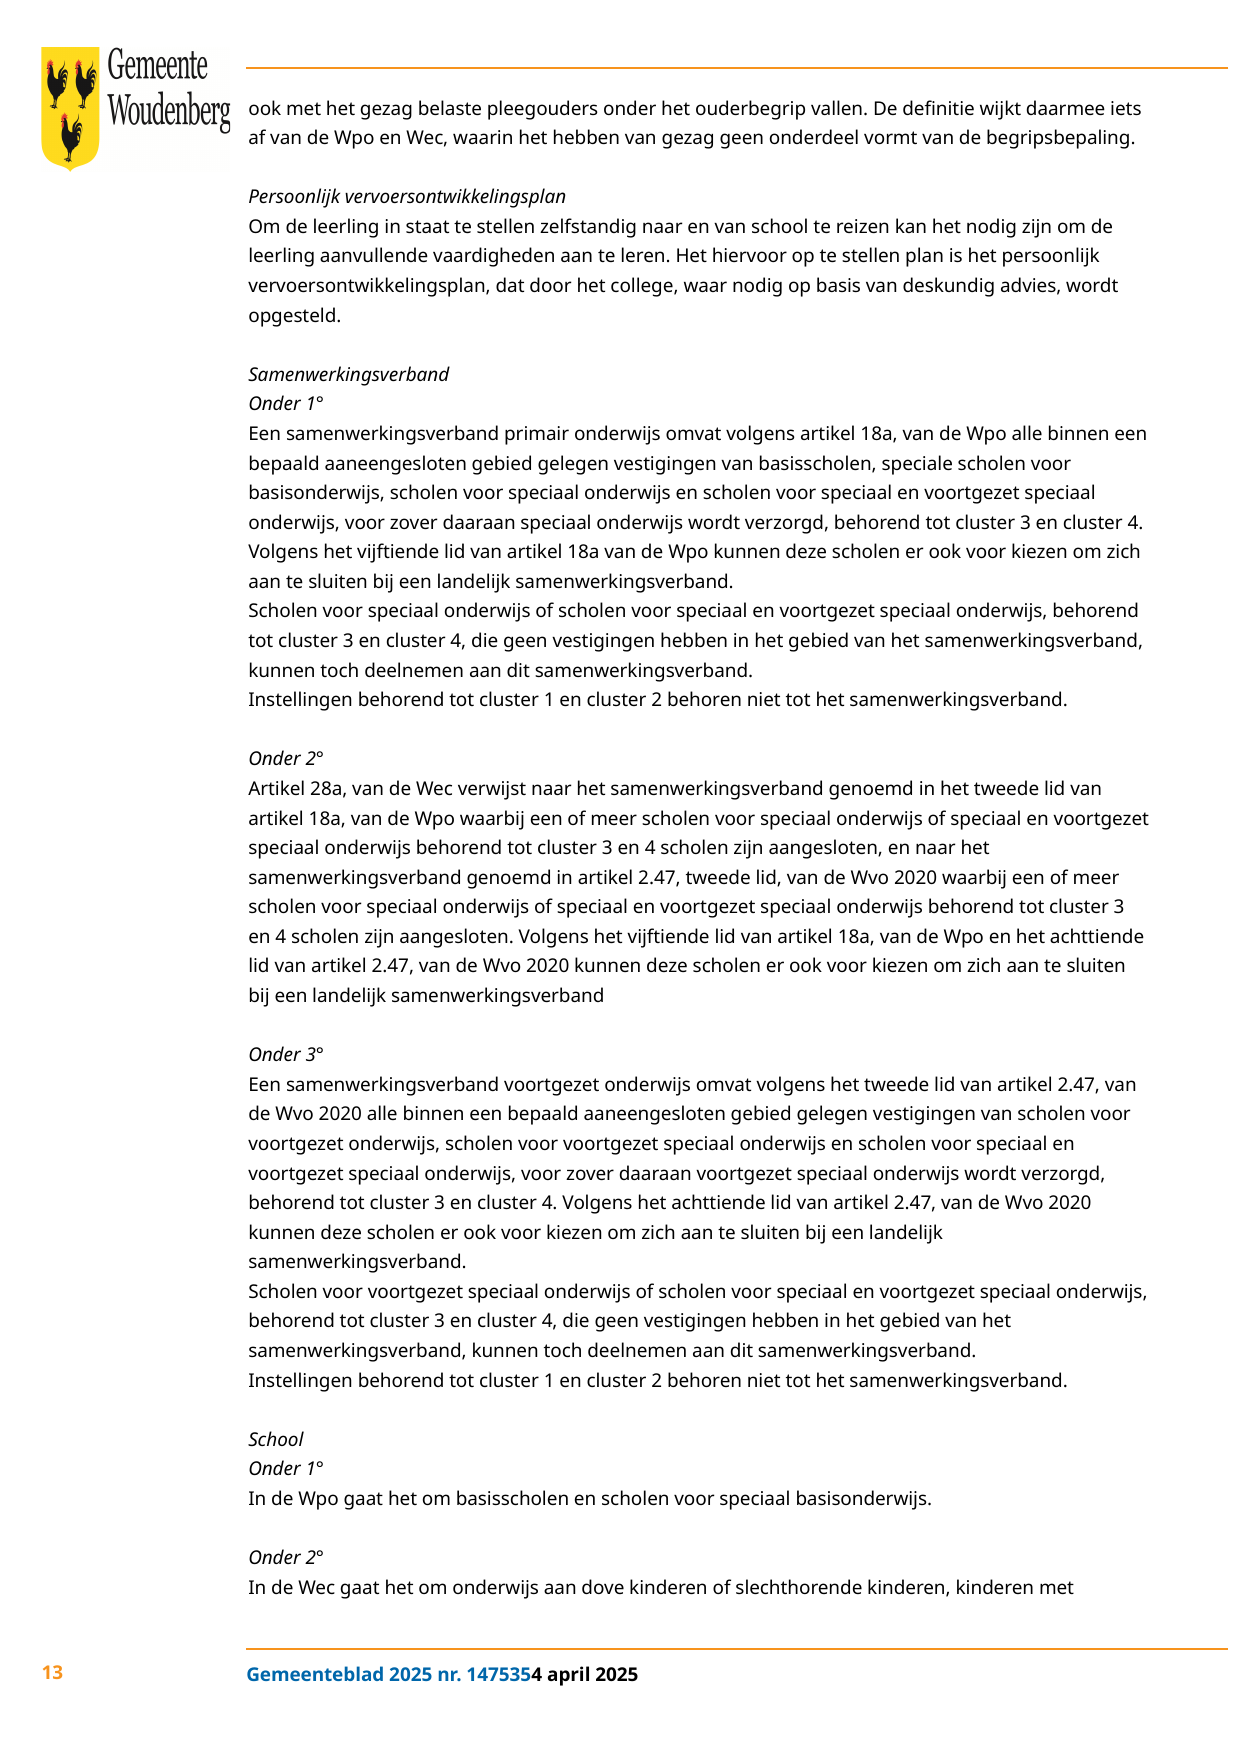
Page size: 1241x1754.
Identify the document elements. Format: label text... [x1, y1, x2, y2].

text Artikel 28a, van de Wec verwijst naar het samenwerkingsverband genoemd in het tweede lid van artikel 18a, van de Wpo waarbij een of meer scholen voor speciaal onderwijs of speciaal en voortgezet speciaal onderwijs behorend tot cluster 3 en 4 scholen zijn aangesloten, en naar het samenwerkingsverband genoemd in artikel 2.47, tweede lid, van de Wvo 2020 waarbij een of meer scholen voor speciaal onderwijs of speciaal en voortgezet speciaal onderwijs behorend tot cluster 3 en 4 scholen zijn aangesloten. Volgens het vijftiende lid van artikel 18a, van de Wpo en het achttiende lid van artikel 2.47, van de Wvo 2020 kunnen deze scholen er ook voor kiezen om zich aan te sluiten bij een landelijk samenwerkingsverband [248, 775, 1152, 1008]
text Onder 2° [248, 746, 1152, 771]
text Een samenwerkingsverband primair onderwijs omvat volgens artikel 18a, van de Wpo alle binnen een bepaald aaneengesloten gebied gelegen vestigingen van basisscholen, speciale scholen voor basisonderwijs, scholen voor speciaal onderwijs en scholen voor speciaal en voortgezet speciaal onderwijs, voor zover daaraan speciaal onderwijs wordt verzorgd, behorend tot cluster 3 en cluster 4. Volgens het vijftiende lid van artikel 18a van de Wpo kunnen deze scholen er ook voor kiezen om zich aan te sluiten bij een landelijk samenwerkingsverband. [248, 420, 1152, 594]
text Onder 2° [248, 1544, 1152, 1570]
text Scholen voor speciaal onderwijs of scholen voor speciaal en voortgezet speciaal onderwijs, behorend tot cluster 3 en cluster 4, die geen vestigingen hebben in het gebied van het samenwerkingsverband, kunnen toch deelnemen aan dit samenwerkingsverband. [248, 598, 1152, 683]
picture [41, 47, 231, 172]
text Om de leerling in staat te stellen zelfstandig naar en van school te reizen kan het nodig zijn om de leerling aanvullende vaardigheden aan te leren. Het hiervoor op te stellen plan is het persoonlijk vervoersontwikkelingsplan, dat door het college, waar nodig op basis van deskundig advies, wordt opgesteld. [248, 213, 1152, 328]
text Onder 3° [248, 1041, 1152, 1067]
text Instellingen behorend tot cluster 1 en cluster 2 behoren niet tot het samenwerkingsverband. [248, 1367, 1152, 1393]
text ook met het gezag belaste pleegouders onder het ouderbegrip vallen. De definitie wijkt daarmee iets af van de Wpo en Wec, waarin het hebben van gezag geen onderdeel vormt van de begripsbepaling. [248, 95, 1152, 150]
text Samenwerkingsverband [248, 361, 1152, 387]
text Een samenwerkingsverband voortgezet onderwijs omvat volgens het tweede lid van artikel 2.47, van de Wvo 2020 alle binnen een bepaald aaneengesloten gebied gelegen vestigingen van scholen voor voortgezet onderwijs, scholen voor voortgezet speciaal onderwijs en scholen voor speciaal en voortgezet speciaal onderwijs, voor zover daaraan voortgezet speciaal onderwijs wordt verzorgd, behorend tot cluster 3 en cluster 4. Volgens het achttiende lid van artikel 2.47, van de Wvo 2020 kunnen deze scholen er ook voor kiezen om zich aan te sluiten bij een landelijk samenwerkingsverband. [248, 1071, 1152, 1274]
text School [248, 1426, 1152, 1452]
text In de Wec gaat het om onderwijs aan dove kinderen of slechthorende kinderen, kinderen met [248, 1574, 1152, 1600]
text Instellingen behorend tot cluster 1 en cluster 2 behoren niet tot het samenwerkingsverband. [248, 686, 1152, 712]
text In de Wpo gaat het om basisscholen en scholen voor speciaal basisonderwijs. [248, 1485, 1152, 1511]
text Onder 1° [248, 391, 1152, 416]
text Onder 1° [248, 1456, 1152, 1481]
text Persoonlijk vervoersontwikkelingsplan [248, 183, 1152, 209]
text Scholen voor voortgezet speciaal onderwijs of scholen voor speciaal en voortgezet speciaal onderwijs, behorend tot cluster 3 en cluster 4, die geen vestigingen hebben in het gebied van het samenwerkingsverband, kunnen toch deelnemen aan dit samenwerkingsverband. [248, 1278, 1152, 1363]
